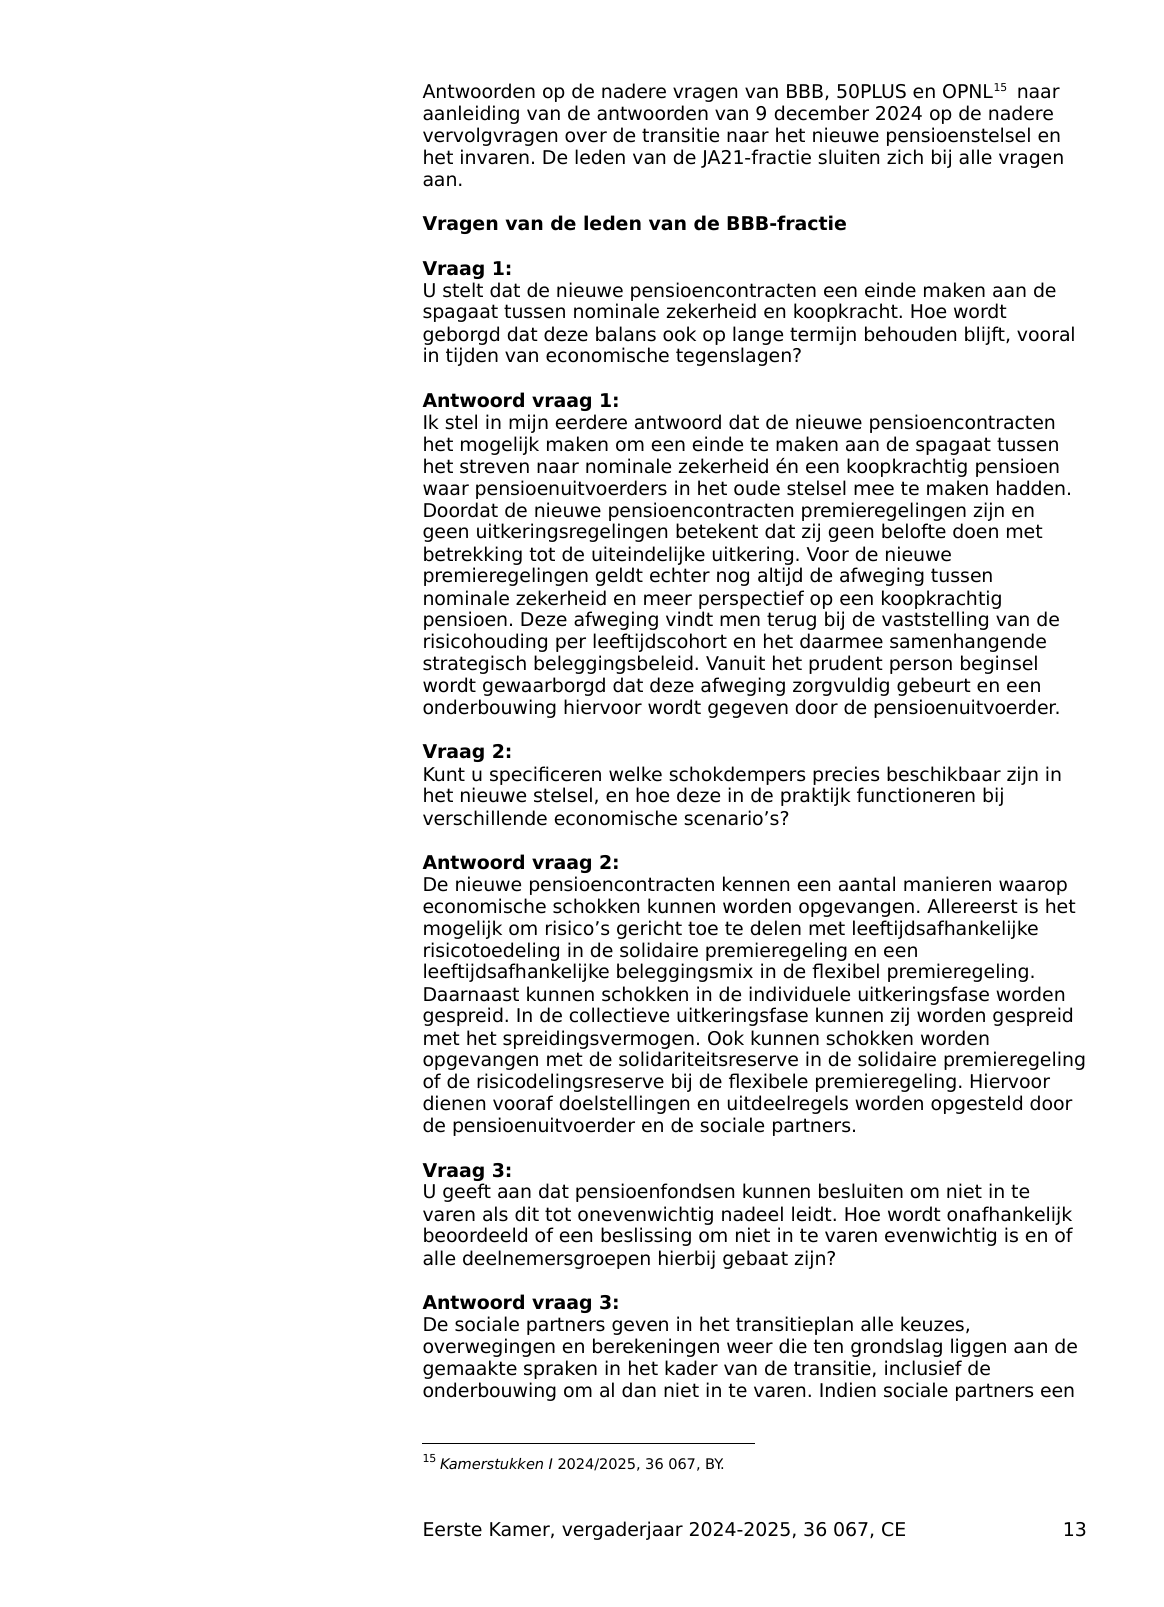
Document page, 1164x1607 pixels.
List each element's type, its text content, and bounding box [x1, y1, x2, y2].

text Vraag 1: [422, 257, 1087, 279]
text Antwoord vraag 2: [422, 852, 1087, 873]
text De sociale partners geven in het transitieplan alle keuzes, overwegingen en berekeningen weer die ten grondslag liggen aan de gemaakte spraken in het kader van de transitie, inclusief de onderbouwing om al dan niet in te varen. Indien sociale partners een [422, 1313, 1087, 1401]
text De nieuwe pensioencontracten kennen een aantal manieren waarop economische schokken kunnen worden opgevangen. Allereerst is het mogelijk om risico’s gericht toe te delen met leeftijdsafhankelijke risicotoedeling in de solidaire premieregeling en een leeftijdsafhankelijke beleggingsmix in de flexibel premieregeling. Daarnaast kunnen schokken in de individuele uitkeringsfase worden gespreid. In de collectieve uitkeringsfase kunnen zij worden gespreid met het spreidingsvermogen. Ook kunnen schokken worden opgevangen met de solidariteitsreserve in de solidaire premieregeling of de risicodelingsreserve bij de flexibele premieregeling. Hiervoor dienen vooraf doelstellingen en uitdeelregels worden opgesteld door de pensioenuitvoerder en de sociale partners. [422, 873, 1087, 1137]
text U stelt dat de nieuwe pensioencontracten een einde maken aan de spagaat tussen nominale zekerheid en koopkracht. Hoe wordt geborgd dat deze balans ook op lange termijn behouden blijft, vooral in tijden van economische tegenslagen? [422, 279, 1087, 367]
text Vraag 3: [422, 1159, 1087, 1181]
text Vraag 2: [422, 741, 1087, 763]
text Antwoorden op de nadere vragen van BBB, 50PLUS en OPNL naar aanleiding van de antwoorden van 9 december 2024 op de nadere vervolgvragen over de transitie naar het nieuwe pensioenstelsel en het invaren. De leden van de JA21-fractie sluiten zich bij alle vragen aan. [422, 81, 1087, 191]
text Ik stel in mijn eerdere antwoord dat de nieuwe pensioencontracten het mogelijk maken om een einde te maken aan de spagaat tussen het streven naar nominale zekerheid én een koopkrachtig pensioen waar pensioenuitvoerders in het oude stelsel mee te maken hadden. Doordat de nieuwe pensioencontracten premieregelingen zijn en geen uitkeringsregelingen betekent dat zij geen belofte doen met betrekking tot de uiteindelijke uitkering. Voor de nieuwe premieregelingen geldt echter nog altijd de afweging tussen nominale zekerheid en meer perspectief op een koopkrachtig pensioen. Deze afweging vindt men terug bij de vaststelling van de risicohouding per leeftijdscohort en het daarmee samenhangende strategisch beleggingsbeleid. Vanuit het prudent person beginsel wordt gewaarborgd dat deze afweging zorgvuldig gebeurt en een onderbouwing hiervoor wordt gegeven door de pensioenuitvoerder. [422, 412, 1087, 719]
text Antwoord vraag 3: [422, 1292, 1087, 1313]
text Kunt u specificeren welke schokdempers precies beschikbaar zijn in het nieuwe stelsel, en hoe deze in de praktijk functioneren bij verschillende economische scenario’s? [422, 763, 1087, 829]
text Kamerstukken I 2024/2025, 36 067, BY. [422, 1452, 1087, 1474]
text U geeft aan dat pensioenfondsen kunnen besluiten om niet in te varen als dit tot onevenwichtig nadeel leidt. Hoe wordt onafhankelijk beoordeeld of een beslissing om niet in te varen evenwichtig is en of alle deelnemersgroepen hierbij gebaat zijn? [422, 1181, 1087, 1269]
text Antwoord vraag 1: [422, 389, 1087, 412]
subtitle Vragen van de leden van de BBB-fractie [422, 213, 1087, 235]
